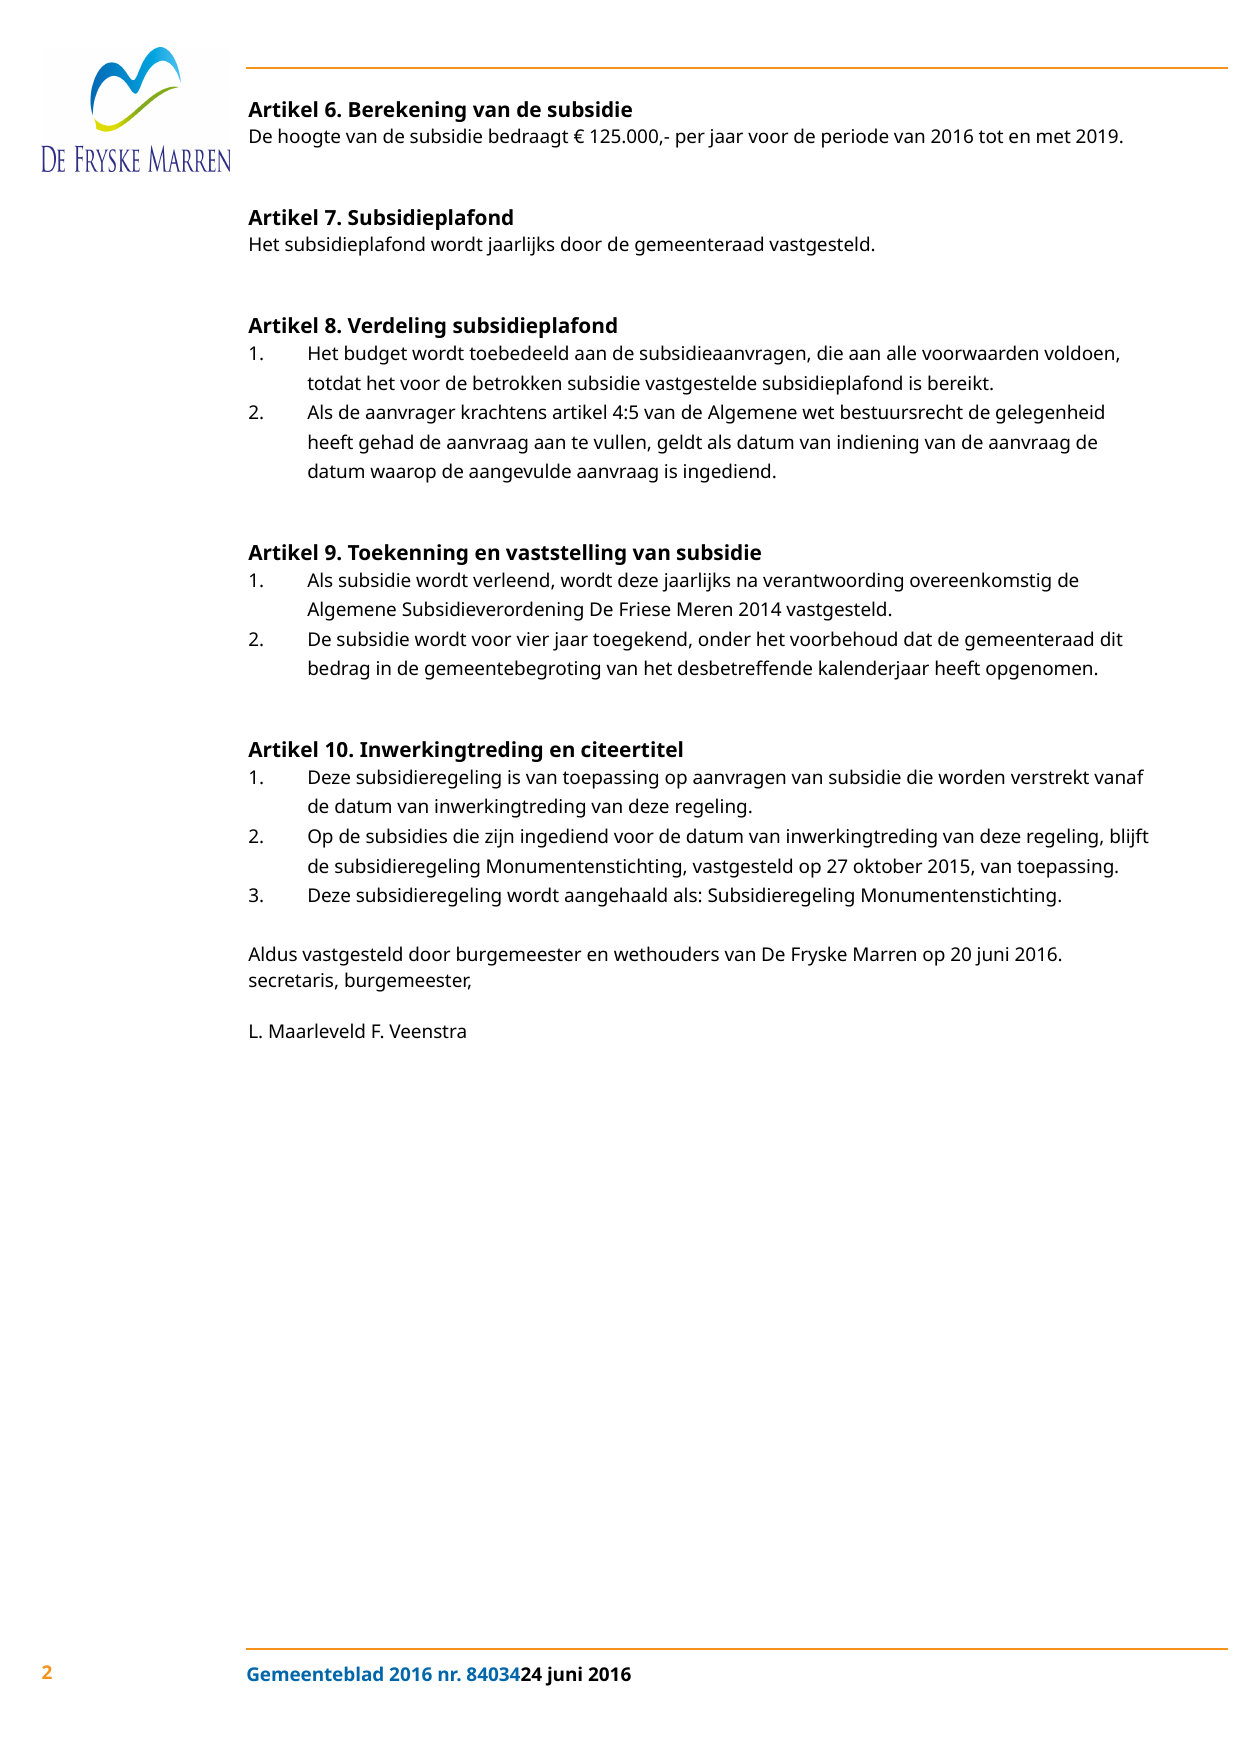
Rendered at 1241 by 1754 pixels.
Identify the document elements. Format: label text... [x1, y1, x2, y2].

list Deze subsidieregeling wordt aangehaald als: Subsidieregeling Monumentenstichting. [248, 882, 1152, 908]
text Artikel 8. Verdeling subsidieplafond [248, 312, 1152, 340]
text Artikel 6. Berekening van de subsidie [248, 95, 1152, 123]
text Artikel 10. Inwerkingtreding en citeertitel [248, 736, 1152, 764]
text Het subsidieplafond wordt jaarlijks door de gemeenteraad vastgesteld. [248, 232, 1152, 257]
list Op de subsidies die zijn ingediend voor de datum van inwerkingtreding van deze regeling, blijft de subsidieregeling Monumentenstichting, vastgesteld op 27 oktober 2015, van toepassing. [248, 823, 1152, 878]
text L. Maarleveld F. Veenstra [248, 1019, 1152, 1044]
text secretaris, burgemeester, [248, 967, 1152, 993]
list De subsidie wordt voor vier jaar toegekend, onder het voorbehoud dat de gemeenteraad dit bedrag in de gemeentebegroting van het desbetreffende kalenderjaar heeft opgenomen. [248, 626, 1152, 681]
text Artikel 7. Subsidieplafond [248, 203, 1152, 232]
text Aldus vastgesteld door burgemeester en wethouders van De Fryske Marren op 20 juni 2016. [248, 942, 1152, 967]
picture [41, 47, 231, 172]
text Artikel 9. Toekenning en vaststelling van subsidie [248, 538, 1152, 567]
text De hoogte van de subsidie bedraagt € 125.000,- per jaar voor de periode van 2016 tot en met 2019. [248, 123, 1152, 149]
list Als subsidie wordt verleend, wordt deze jaarlijks na verantwoording overeenkomstig de Algemene Subsidieverordening De Friese Meren 2014 vastgesteld. [248, 567, 1152, 622]
list Als de aanvrager krachtens artikel 4:5 van de Algemene wet bestuursrecht de gelegenheid heeft gehad de aanvraag aan te vullen, geldt als datum van indiening van de aanvraag de datum waarop de aangevulde aanvraag is ingediend. [248, 399, 1152, 484]
list Het budget wordt toebedeeld aan de subsidieaanvragen, die aan alle voorwaarden voldoen, totdat het voor de betrokken subsidie vastgestelde subsidieplafond is bereikt. [248, 340, 1152, 395]
list Deze subsidieregeling is van toepassing op aanvragen van subsidie die worden verstrekt vanaf de datum van inwerkingtreding van deze regeling. [248, 764, 1152, 819]
